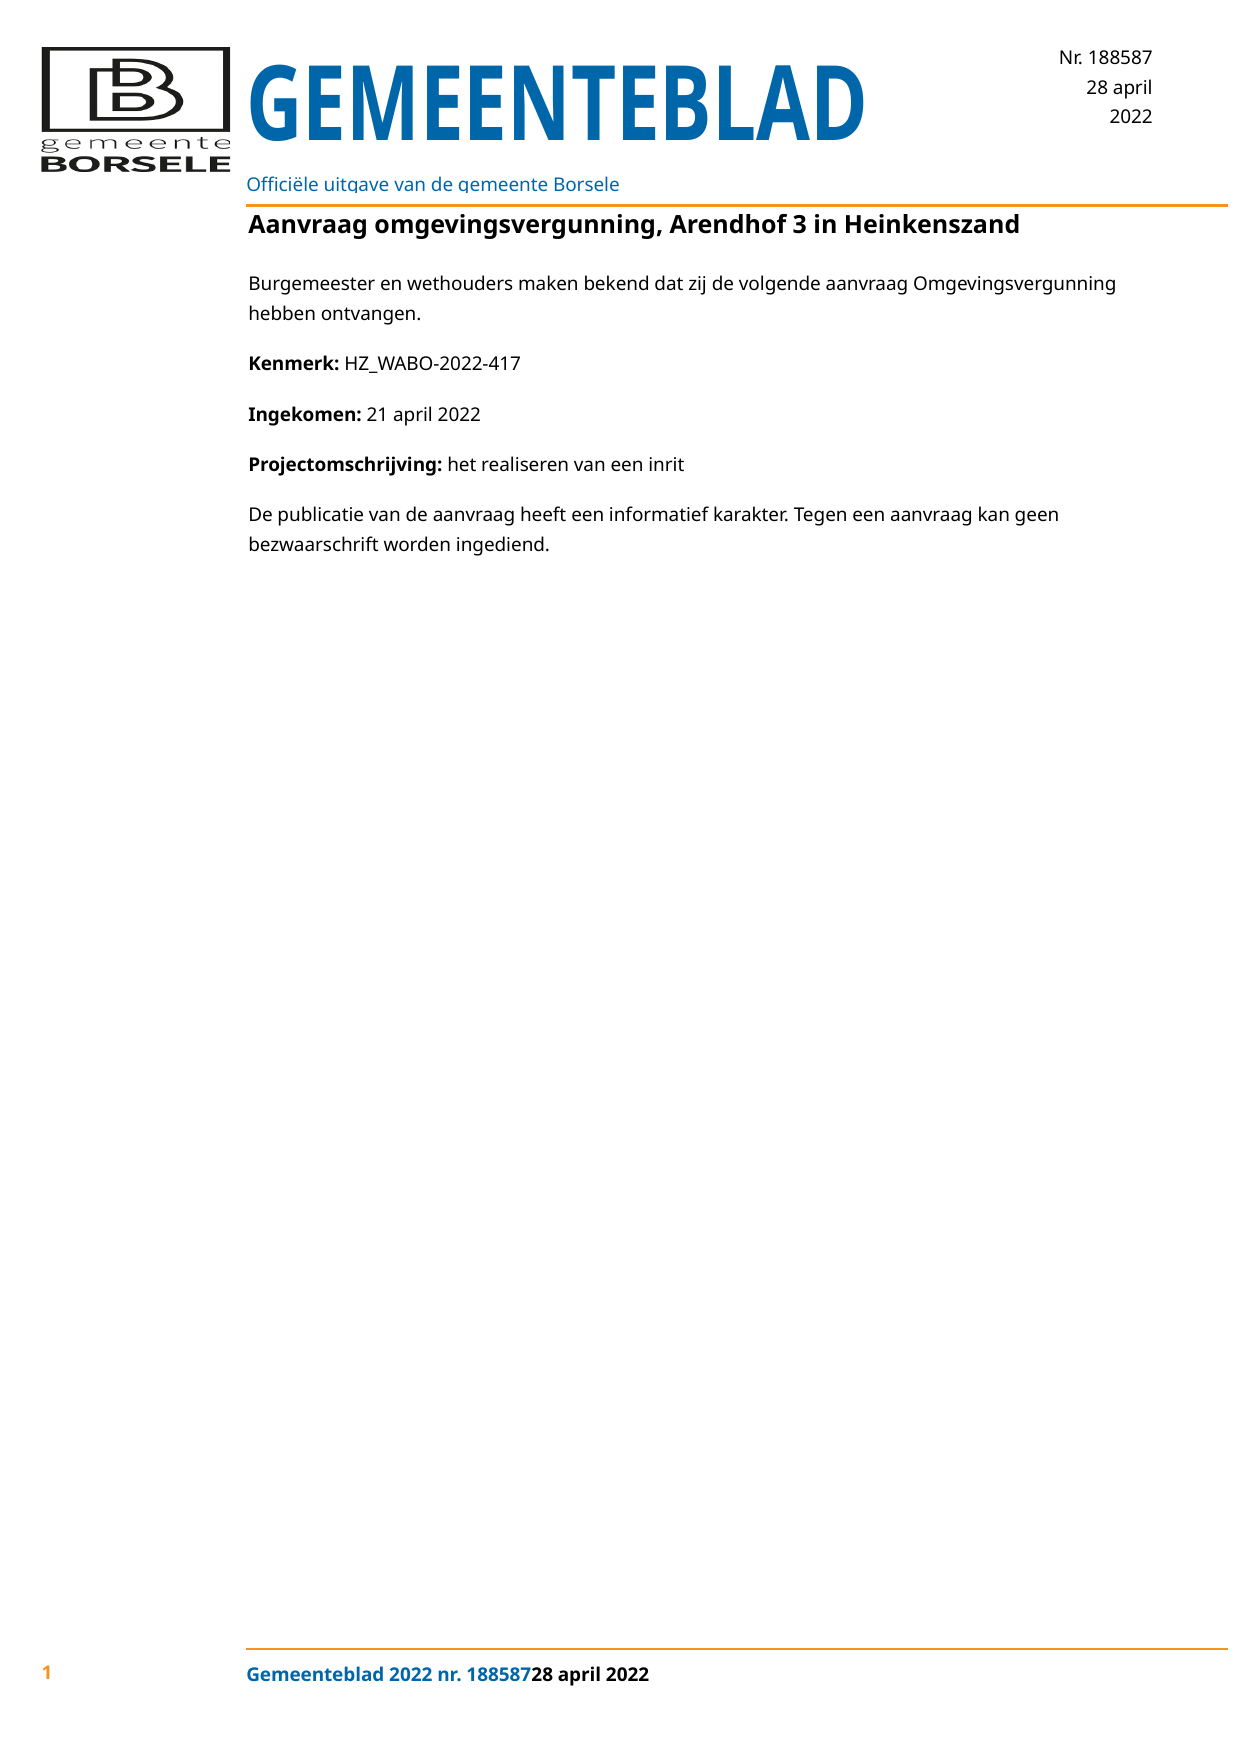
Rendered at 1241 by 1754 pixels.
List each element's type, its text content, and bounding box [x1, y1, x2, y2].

text De publicatie van de aanvraag heeft een informatief karakter. Tegen een aanvraag kan geen bezwaarschrift worden ingediend. [248, 502, 1152, 557]
text Aanvraag omgevingsvergunning, Arendhof 3 in Heinkenszand [248, 207, 1152, 241]
picture [41, 47, 231, 172]
text Burgemeester en wethouders maken bekend dat zij de volgende aanvraag Omgevingsvergunning hebben ontvangen. [248, 270, 1152, 326]
text Kenmerk: HZ_WABO-2022-417 [248, 350, 1152, 376]
text Ingekomen: 21 april 2022 [248, 401, 1152, 426]
text Projectomschrijving: het realiseren van een inrit [248, 451, 1152, 477]
